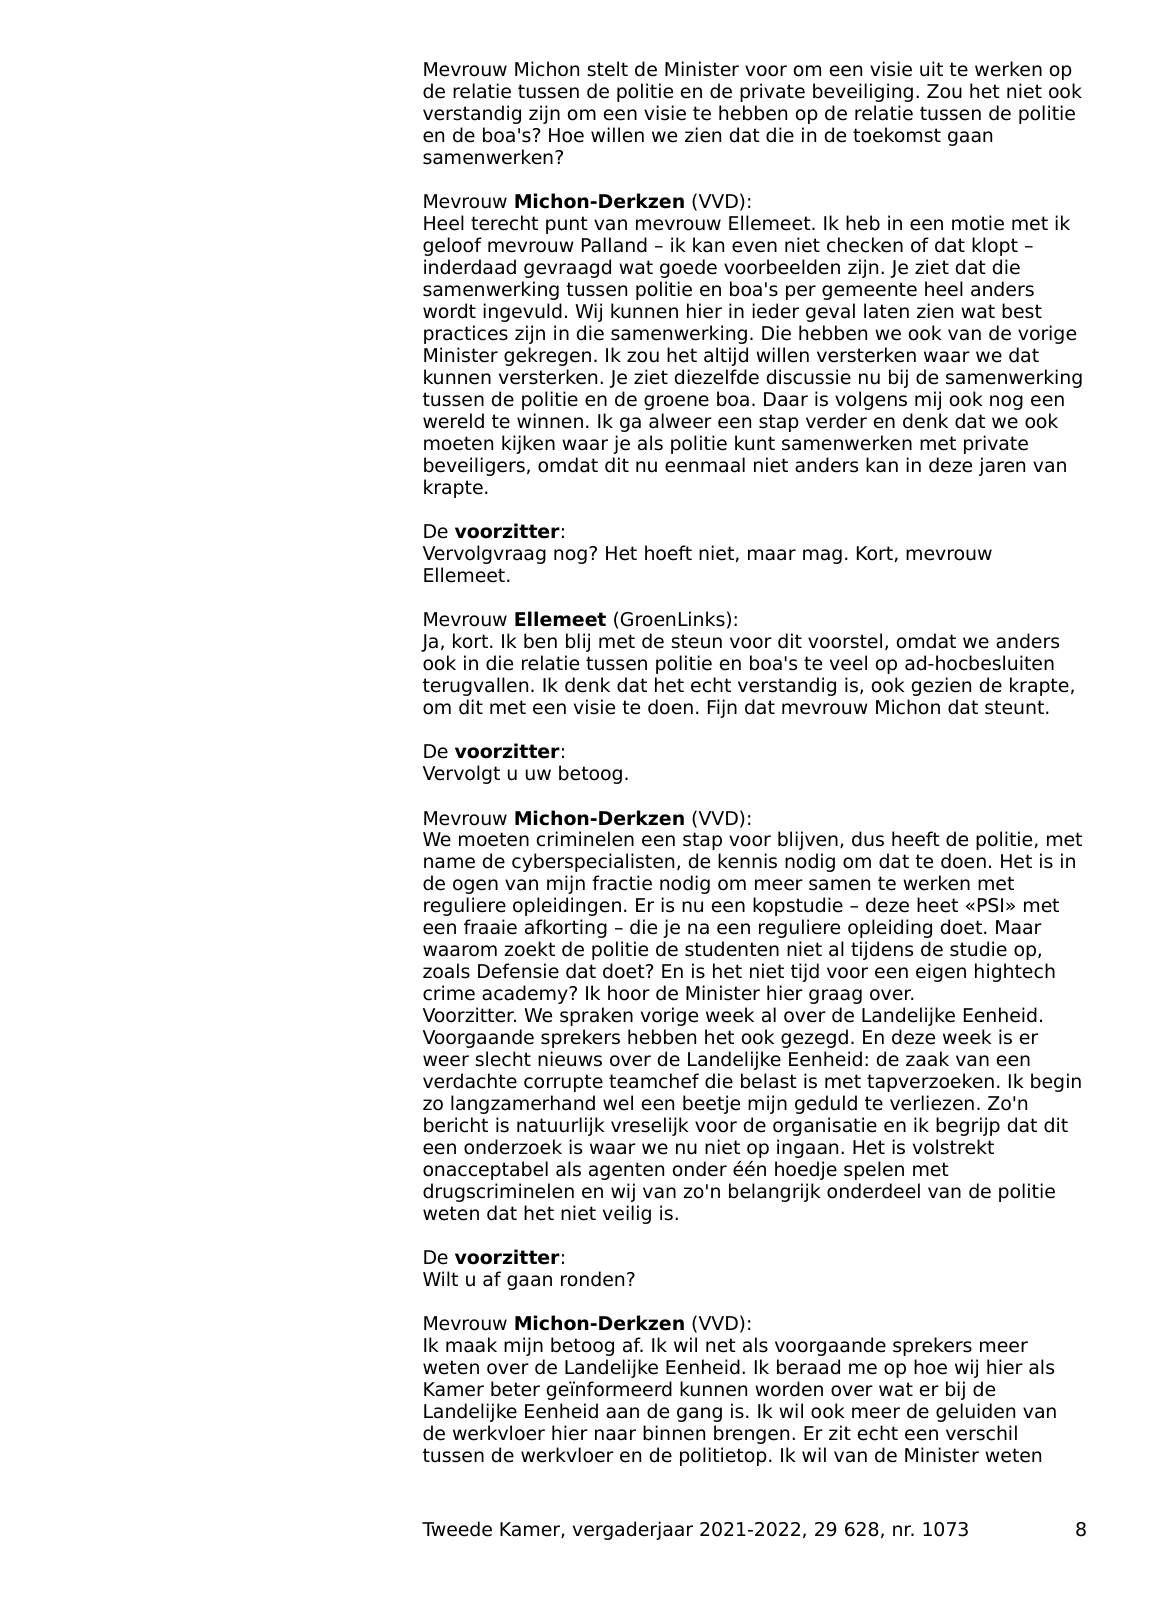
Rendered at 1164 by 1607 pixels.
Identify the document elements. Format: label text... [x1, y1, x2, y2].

text Ja, kort. Ik ben blij met de steun voor dit voorstel, omdat we anders ook in die relatie tussen politie en boa's te veel op ad-hocbesluiten terugvallen. Ik denk dat het echt verstandig is, ook gezien de krapte, om dit met een visie te doen. Fijn dat mevrouw Michon dat steunt. [422, 631, 1087, 719]
text De voorzitter: [422, 741, 1087, 763]
text Mevrouw Michon-Derkzen (VVD): [422, 191, 1087, 213]
text Vervolgvraag nog? Het hoeft niet, maar mag. Kort, mevrouw Ellemeet. [422, 543, 1087, 587]
text We moeten criminelen een stap voor blijven, dus heeft de politie, met name de cyberspecialisten, de kennis nodig om dat te doen. Het is in de ogen van mijn fractie nodig om meer samen te werken met reguliere opleidingen. Er is nu een kopstudie – deze heet «PSI» met een fraaie afkorting – die je na een reguliere opleiding doet. Maar waarom zoekt de politie de studenten niet al tijdens de studie op, zoals Defensie dat doet? En is het niet tijd voor een eigen hightech crime academy? Ik hoor de Minister hier graag over. [422, 829, 1087, 1005]
text De voorzitter: [422, 1247, 1087, 1269]
text Vervolgt u uw betoog. [422, 763, 1087, 785]
text Mevrouw Ellemeet (GroenLinks): [422, 609, 1087, 631]
text Wilt u af gaan ronden? [422, 1269, 1087, 1291]
text Mevrouw Michon-Derkzen (VVD): [422, 1313, 1087, 1335]
text Heel terecht punt van mevrouw Ellemeet. Ik heb in een motie met ik geloof mevrouw Palland – ik kan even niet checken of dat klopt – inderdaad gevraagd wat goede voorbeelden zijn. Je ziet dat die samenwerking tussen politie en boa's per gemeente heel anders wordt ingevuld. Wij kunnen hier in ieder geval laten zien wat best practices zijn in die samenwerking. Die hebben we ook van de vorige Minister gekregen. Ik zou het altijd willen versterken waar we dat kunnen versterken. Je ziet diezelfde discussie nu bij de samenwerking tussen de politie en de groene boa. Daar is volgens mij ook nog een wereld te winnen. Ik ga alweer een stap verder en denk dat we ook moeten kijken waar je als politie kunt samenwerken met private beveiligers, omdat dit nu eenmaal niet anders kan in deze jaren van krapte. [422, 213, 1087, 499]
text Mevrouw Michon stelt de Minister voor om een visie uit te werken op de relatie tussen de politie en de private beveiliging. Zou het niet ook verstandig zijn om een visie te hebben op de relatie tussen de politie en de boa's? Hoe willen we zien dat die in de toekomst gaan samenwerken? [422, 59, 1087, 169]
text De voorzitter: [422, 521, 1087, 543]
text Voorzitter. We spraken vorige week al over de Landelijke Eenheid. Voorgaande sprekers hebben het ook gezegd. En deze week is er weer slecht nieuws over de Landelijke Eenheid: de zaak van een verdachte corrupte teamchef die belast is met tapverzoeken. Ik begin zo langzamerhand wel een beetje mijn geduld te verliezen. Zo'n bericht is natuurlijk vreselijk voor de organisatie en ik begrijp dat dit een onderzoek is waar we nu niet op ingaan. Het is volstrekt onacceptabel als agenten onder één hoedje spelen met drugscriminelen en wij van zo'n belangrijk onderdeel van de politie weten dat het niet veilig is. [422, 1005, 1087, 1225]
text Ik maak mijn betoog af. Ik wil net als voorgaande sprekers meer weten over de Landelijke Eenheid. Ik beraad me op hoe wij hier als Kamer beter geïnformeerd kunnen worden over wat er bij de Landelijke Eenheid aan de gang is. Ik wil ook meer de geluiden van de werkvloer hier naar binnen brengen. Er zit echt een verschil tussen de werkvloer en de politietop. Ik wil van de Minister weten [422, 1335, 1087, 1467]
text Mevrouw Michon-Derkzen (VVD): [422, 807, 1087, 829]
